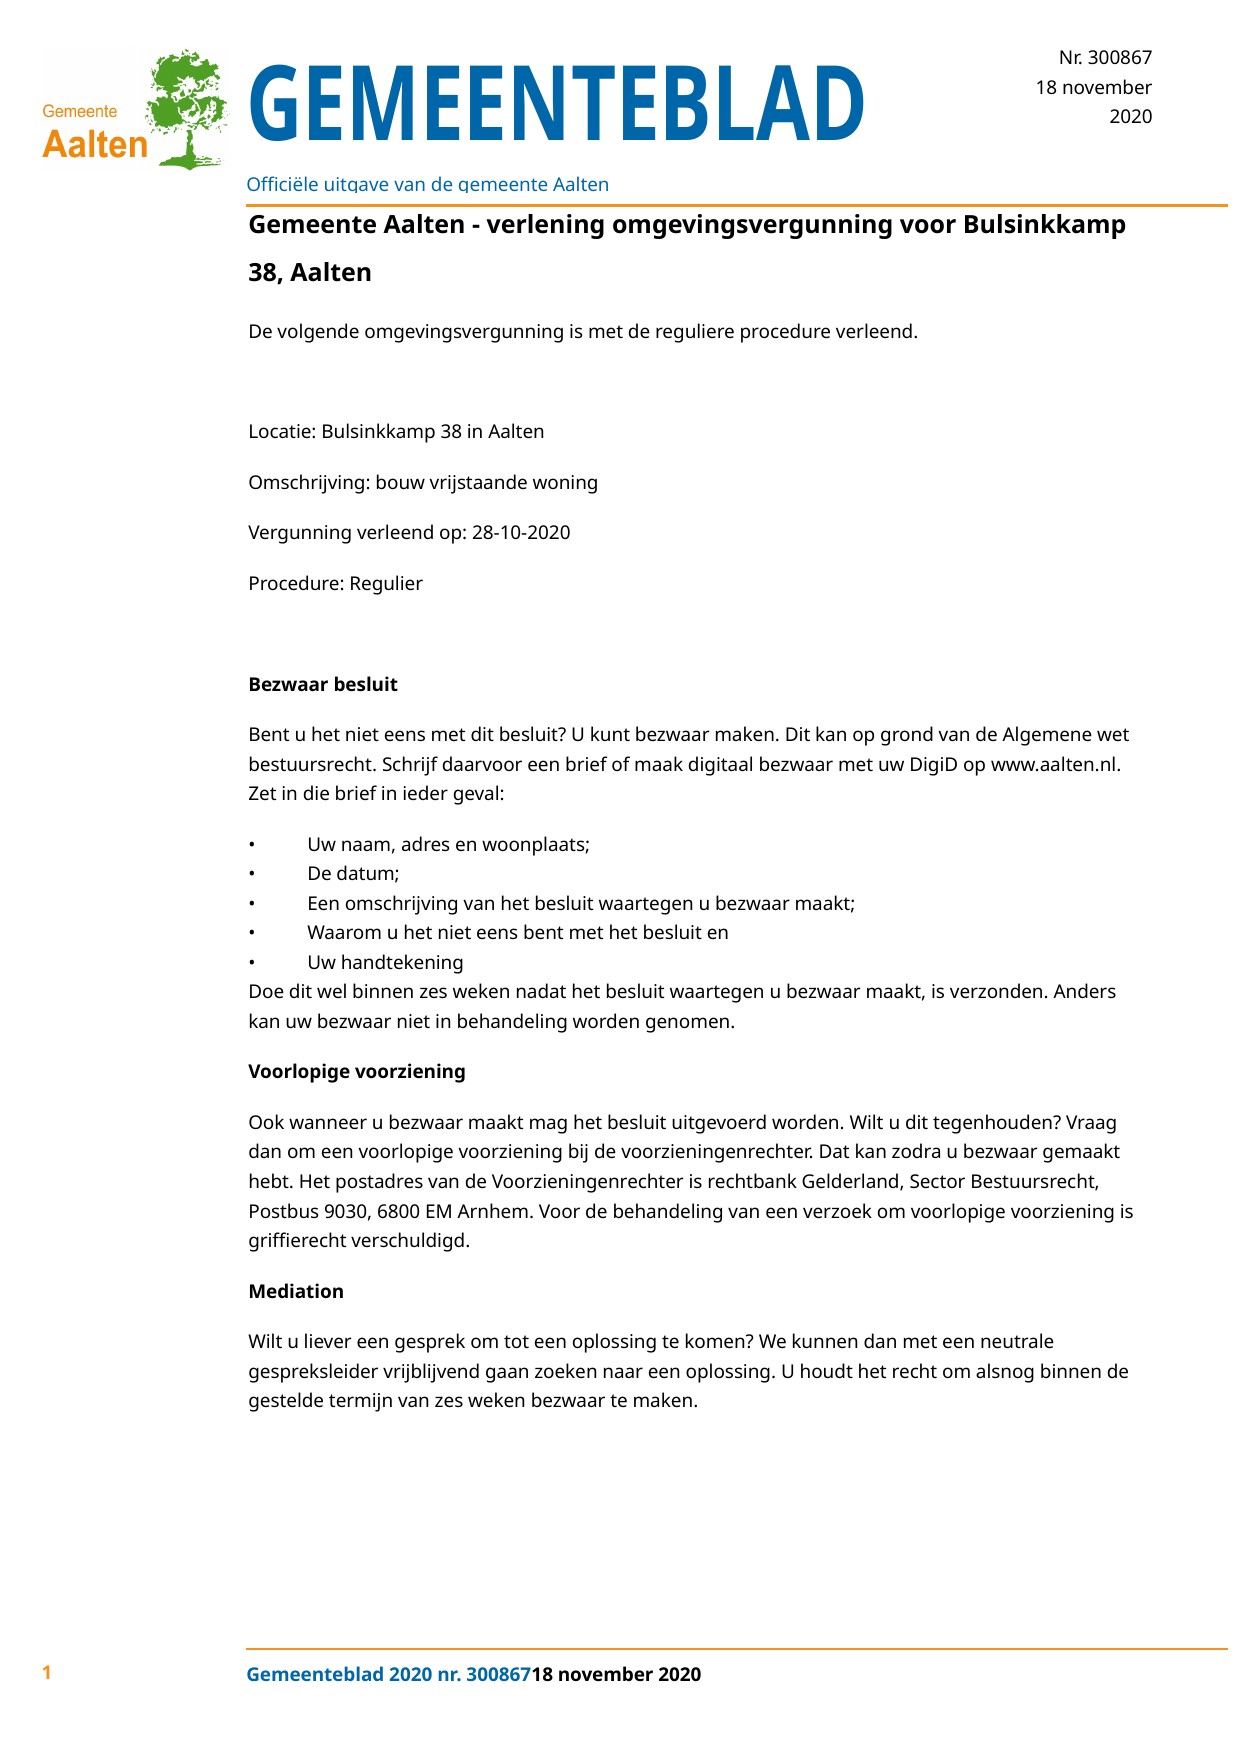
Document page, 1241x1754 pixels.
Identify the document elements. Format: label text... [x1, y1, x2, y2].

text Voorlopige voorziening [248, 1059, 1152, 1084]
list Waarom u het niet eens bent met het besluit en [248, 919, 1152, 945]
text Locatie: Bulsinkkamp 38 in Aalten [248, 419, 1152, 444]
text Bezwaar besluit [248, 671, 1152, 697]
text Vergunning verleend op: 28-10-2020 [248, 519, 1152, 545]
text Bent u het niet eens met dit besluit? U kunt bezwaar maken. Dit kan op grond van de Algemene wet bestuursrecht. Schrijf daarvoor een brief of maak digitaal bezwaar met uw DigiD op www.aalten.nl. Zet in die brief in ieder geval: [248, 721, 1152, 806]
text Wilt u liever een gesprek om tot een oplossing te komen? We kunnen dan met een neutrale gespreksleider vrijblijvend gaan zoeken naar een oplossing. U houdt het recht om alsnog binnen de gestelde termijn van zes weken bezwaar te maken. [248, 1328, 1152, 1413]
text Procedure: Regulier [248, 570, 1152, 596]
text Omschrijving: bouw vrijstaande woning [248, 469, 1152, 495]
picture [41, 47, 231, 172]
list Een omschrijving van het besluit waartegen u bezwaar maakt; [248, 890, 1152, 916]
list Uw handtekening [248, 949, 1152, 975]
text De volgende omgevingsvergunning is met de reguliere procedure verleend. [248, 318, 1152, 344]
text Gemeente Aalten - verlening omgevingsvergunning voor Bulsinkkamp 38, Aalten [248, 207, 1152, 288]
text Mediation [248, 1278, 1152, 1304]
list De datum; [248, 860, 1152, 886]
text Ook wanneer u bezwaar maakt mag het besluit uitgevoerd worden. Wilt u dit tegenhouden? Vraag dan om een voorlopige voorziening bij de voorzieningenrechter. Dat kan zodra u bezwaar gemaakt hebt. Het postadres van de Voorzieningenrechter is rechtbank Gelderland, Sector Bestuursrecht, Postbus 9030, 6800 EM Arnhem. Voor de behandeling van een verzoek om voorlopige voorziening is griffierecht verschuldigd. [248, 1109, 1152, 1253]
text Doe dit wel binnen zes weken nadat het besluit waartegen u bezwaar maakt, is verzonden. Anders kan uw bezwaar niet in behandeling worden genomen. [248, 979, 1152, 1034]
list Uw naam, adres en woonplaats; [248, 831, 1152, 857]
